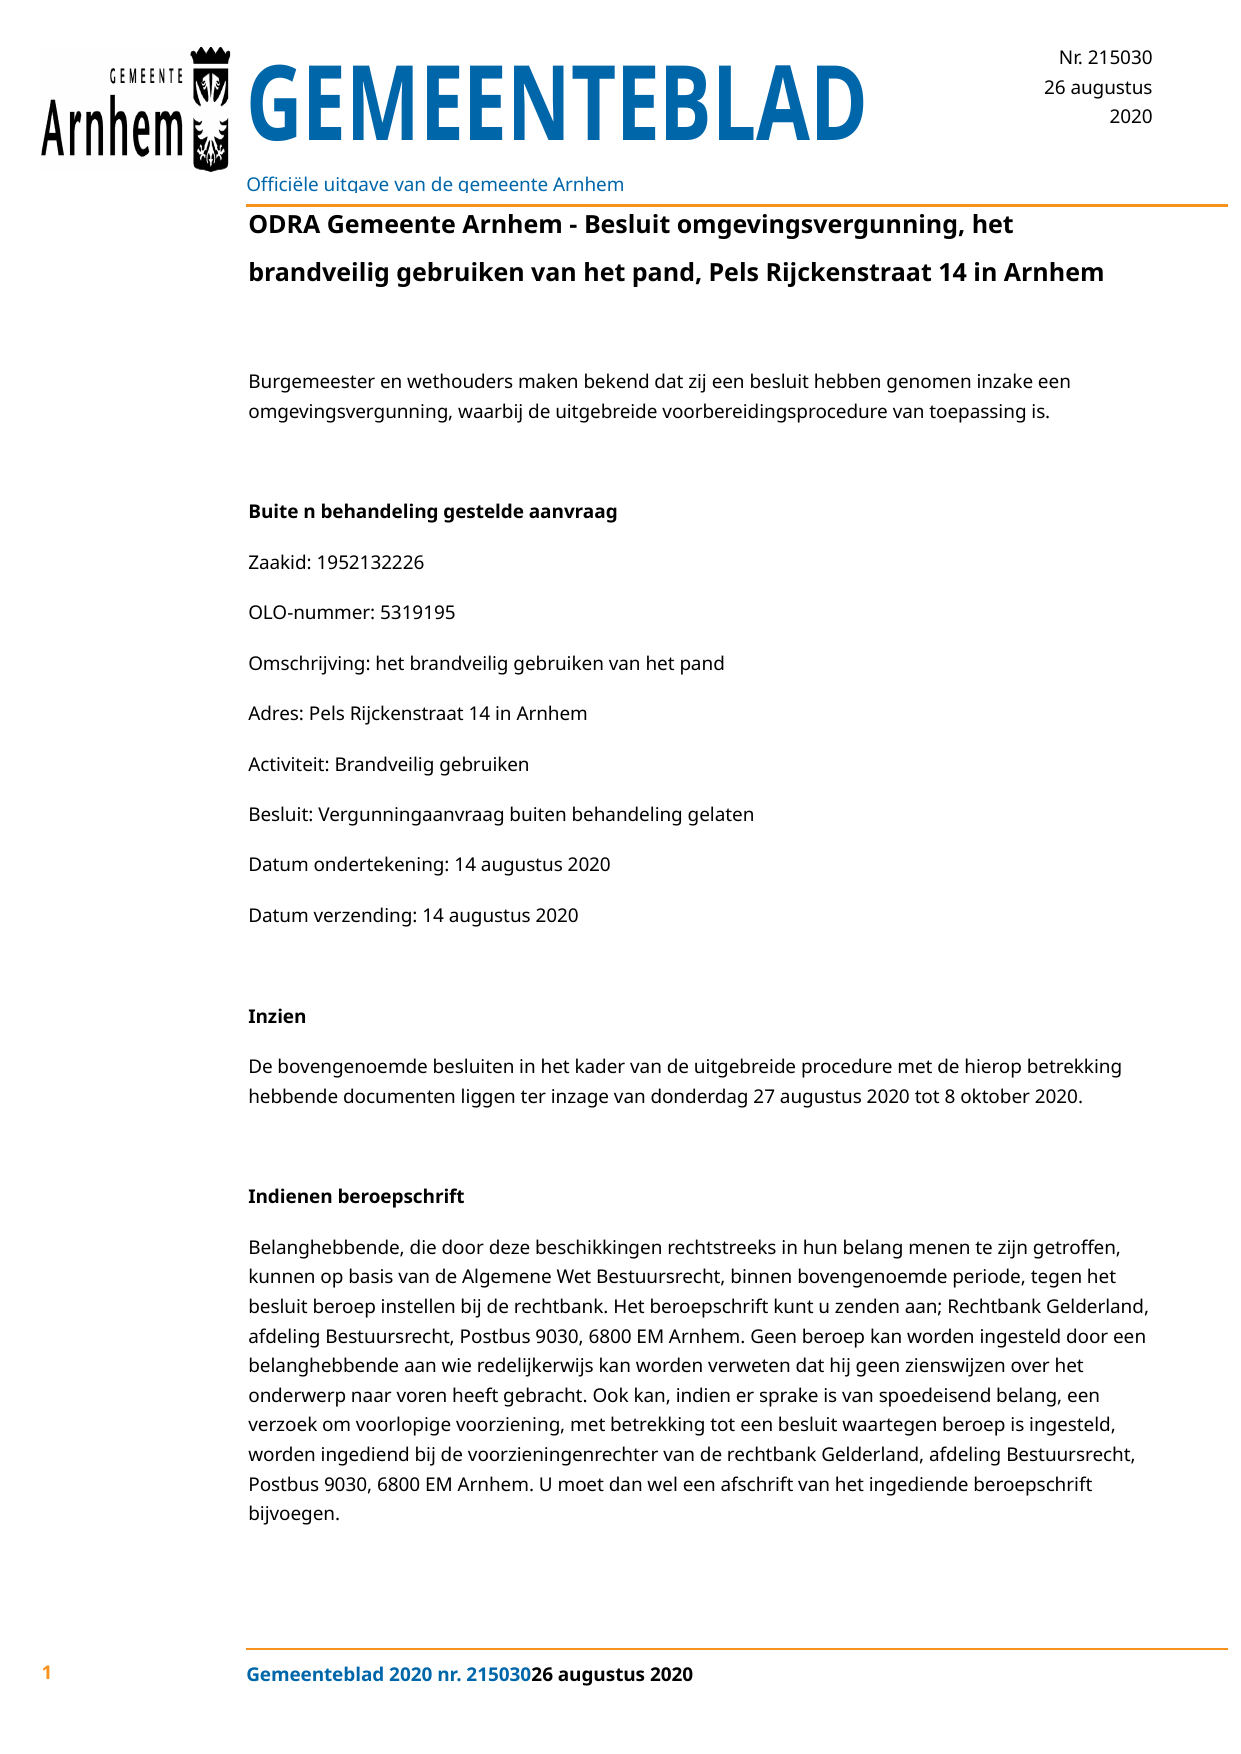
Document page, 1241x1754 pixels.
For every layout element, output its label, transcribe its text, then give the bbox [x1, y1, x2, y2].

text Besluit: Vergunningaanvraag buiten behandeling gelaten [248, 801, 1152, 827]
text Datum verzending: 14 augustus 2020 [248, 902, 1152, 928]
text Belanghebbende, die door deze beschikkingen rechtstreeks in hun belang menen te zijn getroffen, kunnen op basis van de Algemene Wet Bestuursrecht, binnen bovengenoemde periode, tegen het besluit beroep instellen bij de rechtbank. Het beroepschrift kunt u zenden aan; Rechtbank Gelderland, afdeling Bestuursrecht, Postbus 9030, 6800 EM Arnhem. Geen beroep kan worden ingesteld door een belanghebbende aan wie redelijkerwijs kan worden verweten dat hij geen zienswijzen over het onderwerp naar voren heeft gebracht. Ook kan, indien er sprake is van spoedeisend belang, een verzoek om voorlopige voorziening, met betrekking tot een besluit waartegen beroep is ingesteld, worden ingediend bij de voorzieningenrechter van de rechtbank Gelderland, afdeling Bestuursrecht, Postbus 9030, 6800 EM Arnhem. U moet dan wel een afschrift van het ingediende beroepschrift bijvoegen. [248, 1234, 1152, 1526]
text Datum ondertekening: 14 augustus 2020 [248, 852, 1152, 877]
text Omschrijving: het brandveilig gebruiken van het pand [248, 650, 1152, 676]
text Burgemeester en wethouders maken bekend dat zij een besluit hebben genomen inzake een omgevingsvergunning, waarbij de uitgebreide voorbereidingsprocedure van toepassing is. [248, 368, 1152, 424]
text ODRA Gemeente Arnhem - Besluit omgevingsvergunning, het brandveilig gebruiken van het pand, Pels Rijckenstraat 14 in Arnhem [248, 207, 1152, 288]
text De bovengenoemde besluiten in het kader van de uitgebreide procedure met de hierop betrekking hebbende documenten liggen ter inzage van donderdag 27 augustus 2020 tot 8 oktober 2020. [248, 1053, 1152, 1109]
picture [41, 47, 231, 172]
text Adres: Pels Rijckenstraat 14 in Arnhem [248, 700, 1152, 726]
text OLO-nummer: 5319195 [248, 599, 1152, 625]
text Inzien [248, 1003, 1152, 1029]
text Buite n behandeling gestelde aanvraag [248, 499, 1152, 524]
text Activiteit: Brandveilig gebruiken [248, 751, 1152, 777]
text Zaakid: 1952132226 [248, 549, 1152, 575]
text Indienen beroepschrift [248, 1184, 1152, 1209]
